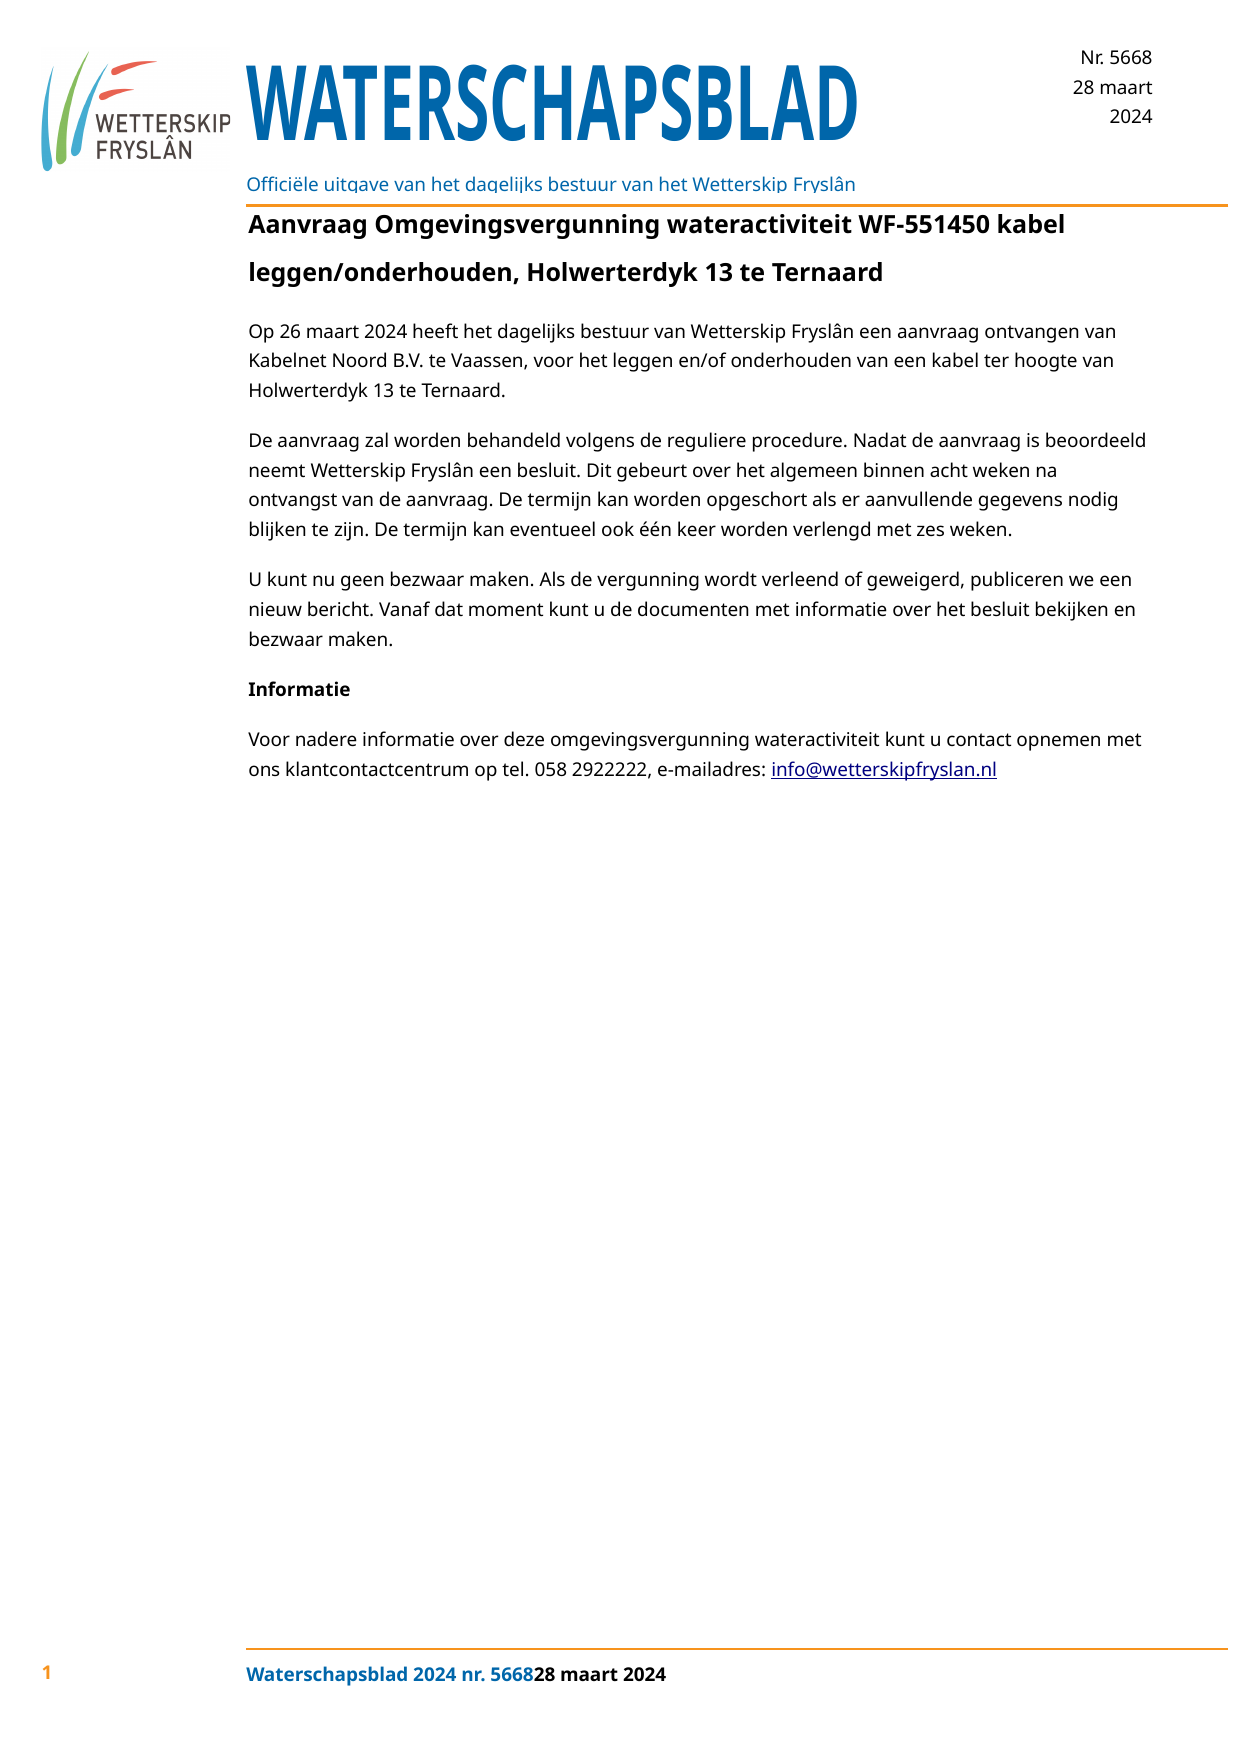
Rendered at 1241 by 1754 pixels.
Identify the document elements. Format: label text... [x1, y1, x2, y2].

text U kunt nu geen bezwaar maken. Als de vergunning wordt verleend of geweigerd, publiceren we een nieuw bericht. Vanaf dat moment kunt u de documenten met informatie over het besluit bekijken en bezwaar maken. [248, 567, 1152, 652]
picture [41, 47, 231, 172]
text Aanvraag Omgevingsvergunning wateractiviteit WF-551450 kabel leggen/onderhouden, Holwerterdyk 13 te Ternaard [248, 207, 1152, 288]
text De aanvraag zal worden behandeld volgens de reguliere procedure. Nadat de aanvraag is beoordeeld neemt Wetterskip Fryslân een besluit. Dit gebeurt over het algemeen binnen acht weken na ontvangst van de aanvraag. De termijn kan worden opgeschort als er aanvullende gegevens nodig blijken te zijn. De termijn kan eventueel ook één keer worden verlengd met zes weken. [248, 427, 1152, 542]
text Op 26 maart 2024 heeft het dagelijks bestuur van Wetterskip Fryslân een aanvraag ontvangen van Kabelnet Noord B.V. te Vaassen, voor het leggen en/of onderhouden van een kabel ter hoogte van Holwerterdyk 13 te Ternaard. [248, 318, 1152, 403]
text Informatie [248, 676, 1152, 702]
text Voor nadere informatie over deze omgevingsvergunning wateractiviteit kunt u contact opnemen met ons klantcontactcentrum op tel. 058 2922222, e-mailadres: info@wetterskipfryslan.nl [248, 727, 1152, 782]
